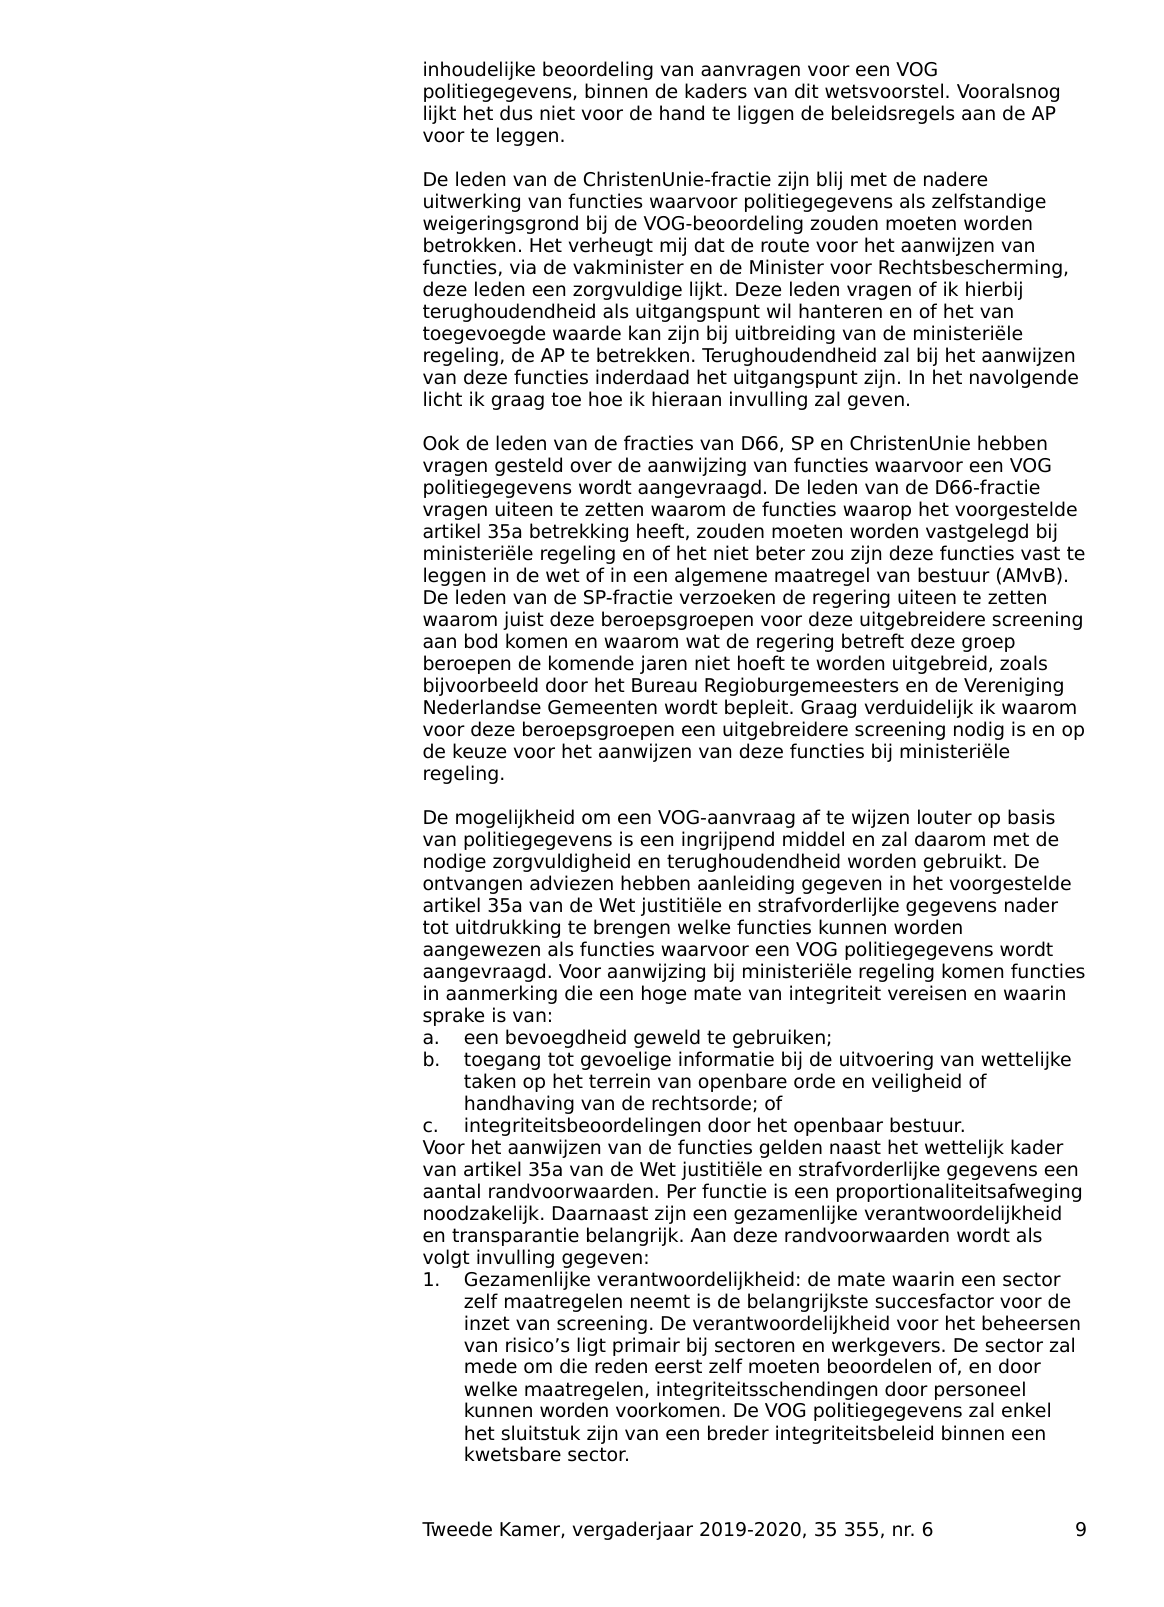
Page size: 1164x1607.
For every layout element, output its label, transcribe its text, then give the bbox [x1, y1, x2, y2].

text inhoudelijke beoordeling van aanvragen voor een VOG politiegegevens, binnen de kaders van dit wetsvoorstel. Vooralsnog lijkt het dus niet voor de hand te liggen de beleidsregels aan de AP voor te leggen. [422, 59, 1087, 147]
text Ook de leden van de fracties van D66, SP en ChristenUnie hebben vragen gesteld over de aanwijzing van functies waarvoor een VOG politiegegevens wordt aangevraagd. De leden van de D66-fractie vragen uiteen te zetten waarom de functies waarop het voorgestelde artikel 35a betrekking heeft, zouden moeten worden vastgelegd bij ministeriële regeling en of het niet beter zou zijn deze functies vast te leggen in de wet of in een algemene maatregel van bestuur (AMvB). De leden van de SP-fractie verzoeken de regering uiteen te zetten waarom juist deze beroepsgroepen voor deze uitgebreidere screening aan bod komen en waarom wat de regering betreft deze groep beroepen de komende jaren niet hoeft te worden uitgebreid, zoals bijvoorbeeld door het Bureau Regioburgemeesters en de Vereniging Nederlandse Gemeenten wordt bepleit. Graag verduidelijk ik waarom voor deze beroepsgroepen een uitgebreidere screening nodig is en op de keuze voor het aanwijzen van deze functies bij ministeriële regeling. [422, 433, 1087, 785]
text De leden van de ChristenUnie-fractie zijn blij met de nadere uitwerking van functies waarvoor politiegegevens als zelfstandige weigeringsgrond bij de VOG-beoordeling zouden moeten worden betrokken. Het verheugt mij dat de route voor het aanwijzen van functies, via de vakminister en de Minister voor Rechtsbescherming, deze leden een zorgvuldige lijkt. Deze leden vragen of ik hierbij terughoudendheid als uitgangspunt wil hanteren en of het van toegevoegde waarde kan zijn bij uitbreiding van de ministeriële regeling, de AP te betrekken. Terughoudendheid zal bij het aanwijzen van deze functies inderdaad het uitgangspunt zijn. In het navolgende licht ik graag toe hoe ik hieraan invulling zal geven. [422, 169, 1087, 411]
text b. toegang tot gevoelige informatie bij de uitvoering van wettelijke taken op het terrein van openbare orde en veiligheid of handhaving van de rechtsorde; of [422, 1049, 1087, 1115]
text 1. Gezamenlijke verantwoordelijkheid: de mate waarin een sector zelf maatregelen neemt is de belangrijkste succesfactor voor de inzet van screening. De verantwoordelijkheid voor het beheersen van risico’s ligt primair bij sectoren en werkgevers. De sector zal mede om die reden eerst zelf moeten beoordelen of, en door welke maatregelen, integriteitsschendingen door personeel kunnen worden voorkomen. De VOG politiegegevens zal enkel het sluitstuk zijn van een breder integriteitsbeleid binnen een kwetsbare sector. [422, 1268, 1087, 1466]
text a. een bevoegdheid geweld te gebruiken; [422, 1027, 1087, 1049]
text Voor het aanwijzen van de functies gelden naast het wettelijk kader van artikel 35a van de Wet justitiële en strafvorderlijke gegevens een aantal randvoorwaarden. Per functie is een proportionaliteitsafweging noodzakelijk. Daarnaast zijn een gezamenlijke verantwoordelijkheid en transparantie belangrijk. Aan deze randvoorwaarden wordt als volgt invulling gegeven: [422, 1137, 1087, 1268]
text c. integriteitsbeoordelingen door het openbaar bestuur. [422, 1115, 1087, 1137]
text De mogelijkheid om een VOG-aanvraag af te wijzen louter op basis van politiegegevens is een ingrijpend middel en zal daarom met de nodige zorgvuldigheid en terughoudendheid worden gebruikt. De ontvangen adviezen hebben aanleiding gegeven in het voorgestelde artikel 35a van de Wet justitiële en strafvorderlijke gegevens nader tot uitdrukking te brengen welke functies kunnen worden aangewezen als functies waarvoor een VOG politiegegevens wordt aangevraagd. Voor aanwijzing bij ministeriële regeling komen functies in aanmerking die een hoge mate van integriteit vereisen en waarin sprake is van: [422, 807, 1087, 1027]
